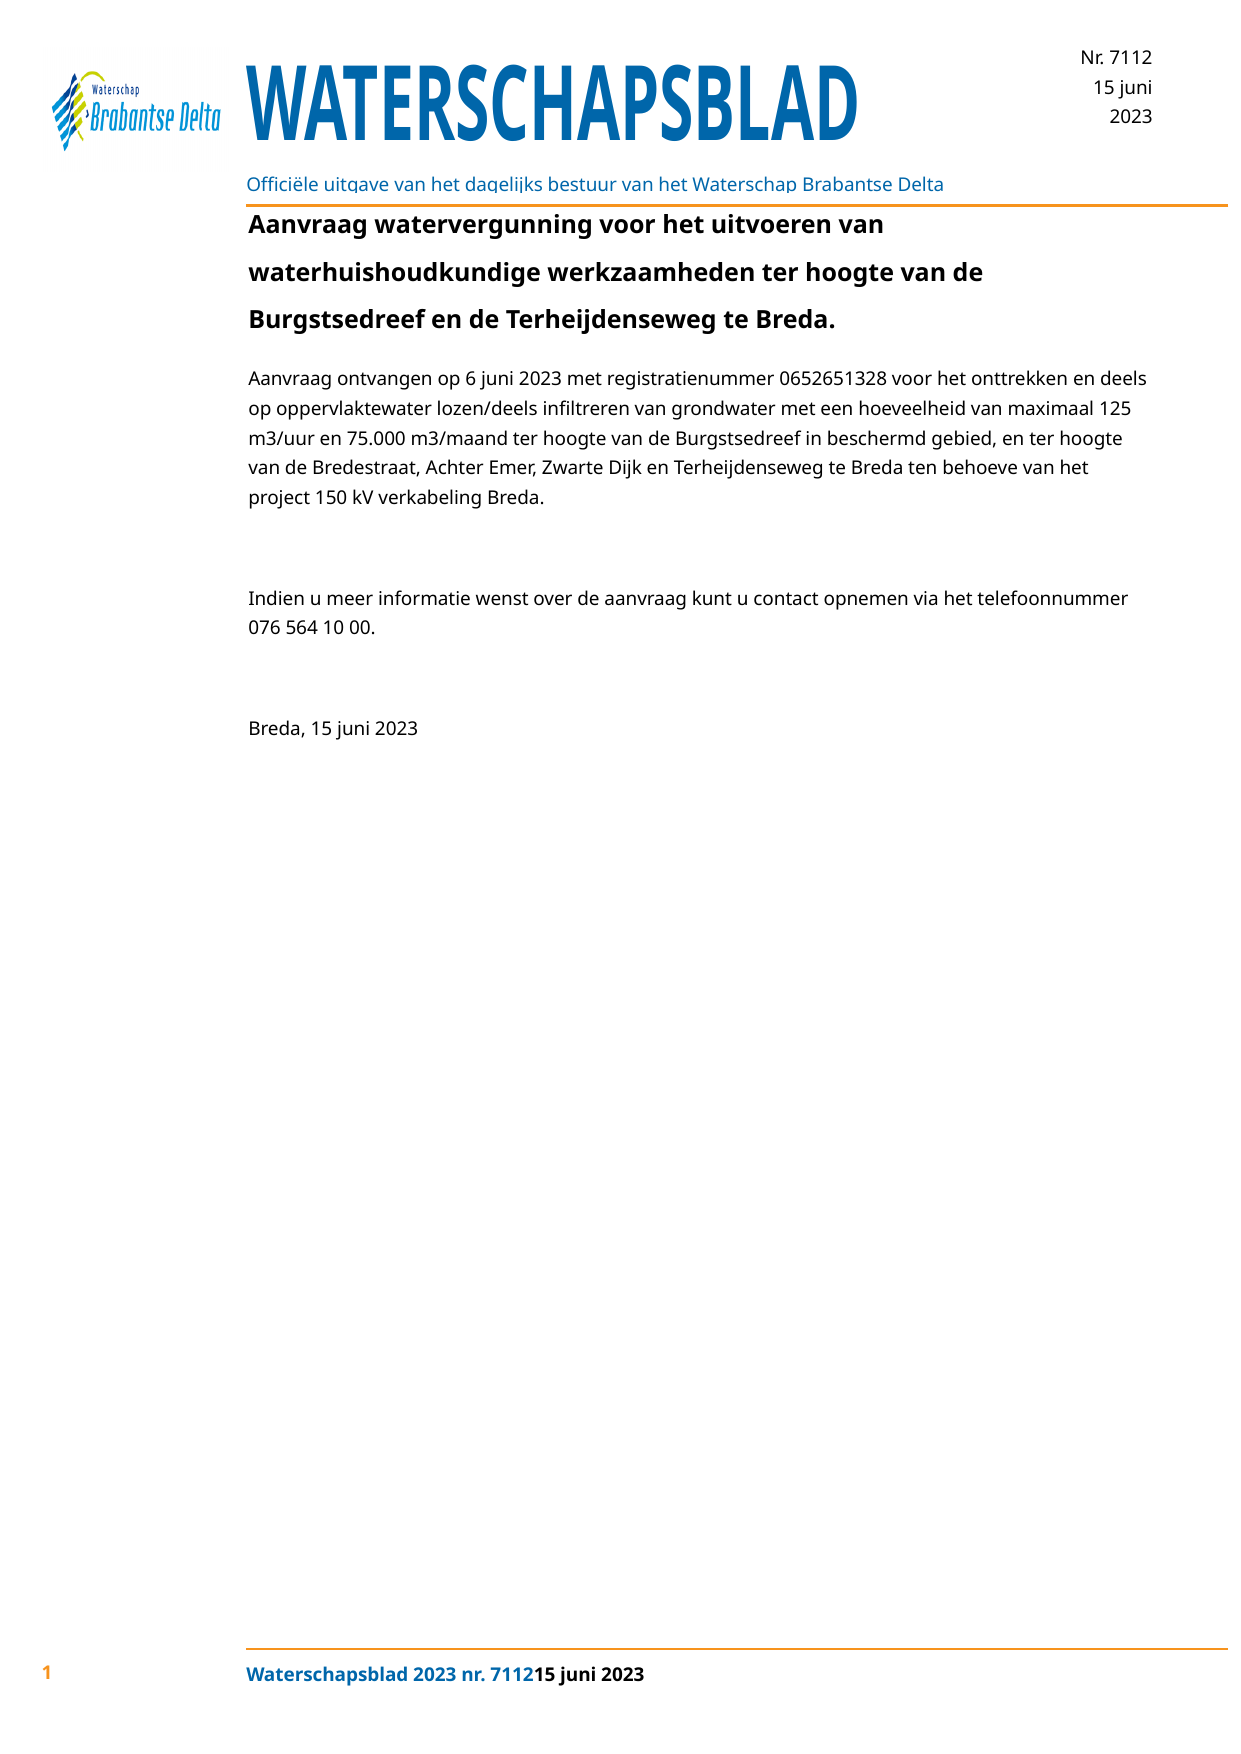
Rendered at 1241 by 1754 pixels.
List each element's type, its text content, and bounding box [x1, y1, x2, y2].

text Breda, 15 juni 2023 [248, 715, 1152, 741]
picture [41, 47, 231, 172]
text Indien u meer informatie wenst over de aanvraag kunt u contact opnemen via het telefoonnummer 076 564 10 00. [248, 585, 1152, 640]
text Aanvraag ontvangen op 6 juni 2023 met registratienummer 0652651328 voor het onttrekken en deels op oppervlaktewater lozen/deels infiltreren van grondwater met een hoeveelheid van maximaal 125 m3/uur en 75.000 m3/maand ter hoogte van de Burgstsedreef in beschermd gebied, en ter hoogte van de Bredestraat, Achter Emer, Zwarte Dijk en Terheijdenseweg te Breda ten behoeve van het project 150 kV verkabeling Breda. [248, 366, 1152, 509]
text Aanvraag watervergunning voor het uitvoeren van waterhuishoudkundige werkzaamheden ter hoogte van de Burgstsedreef en de Terheijdenseweg te Breda. [248, 207, 1152, 336]
